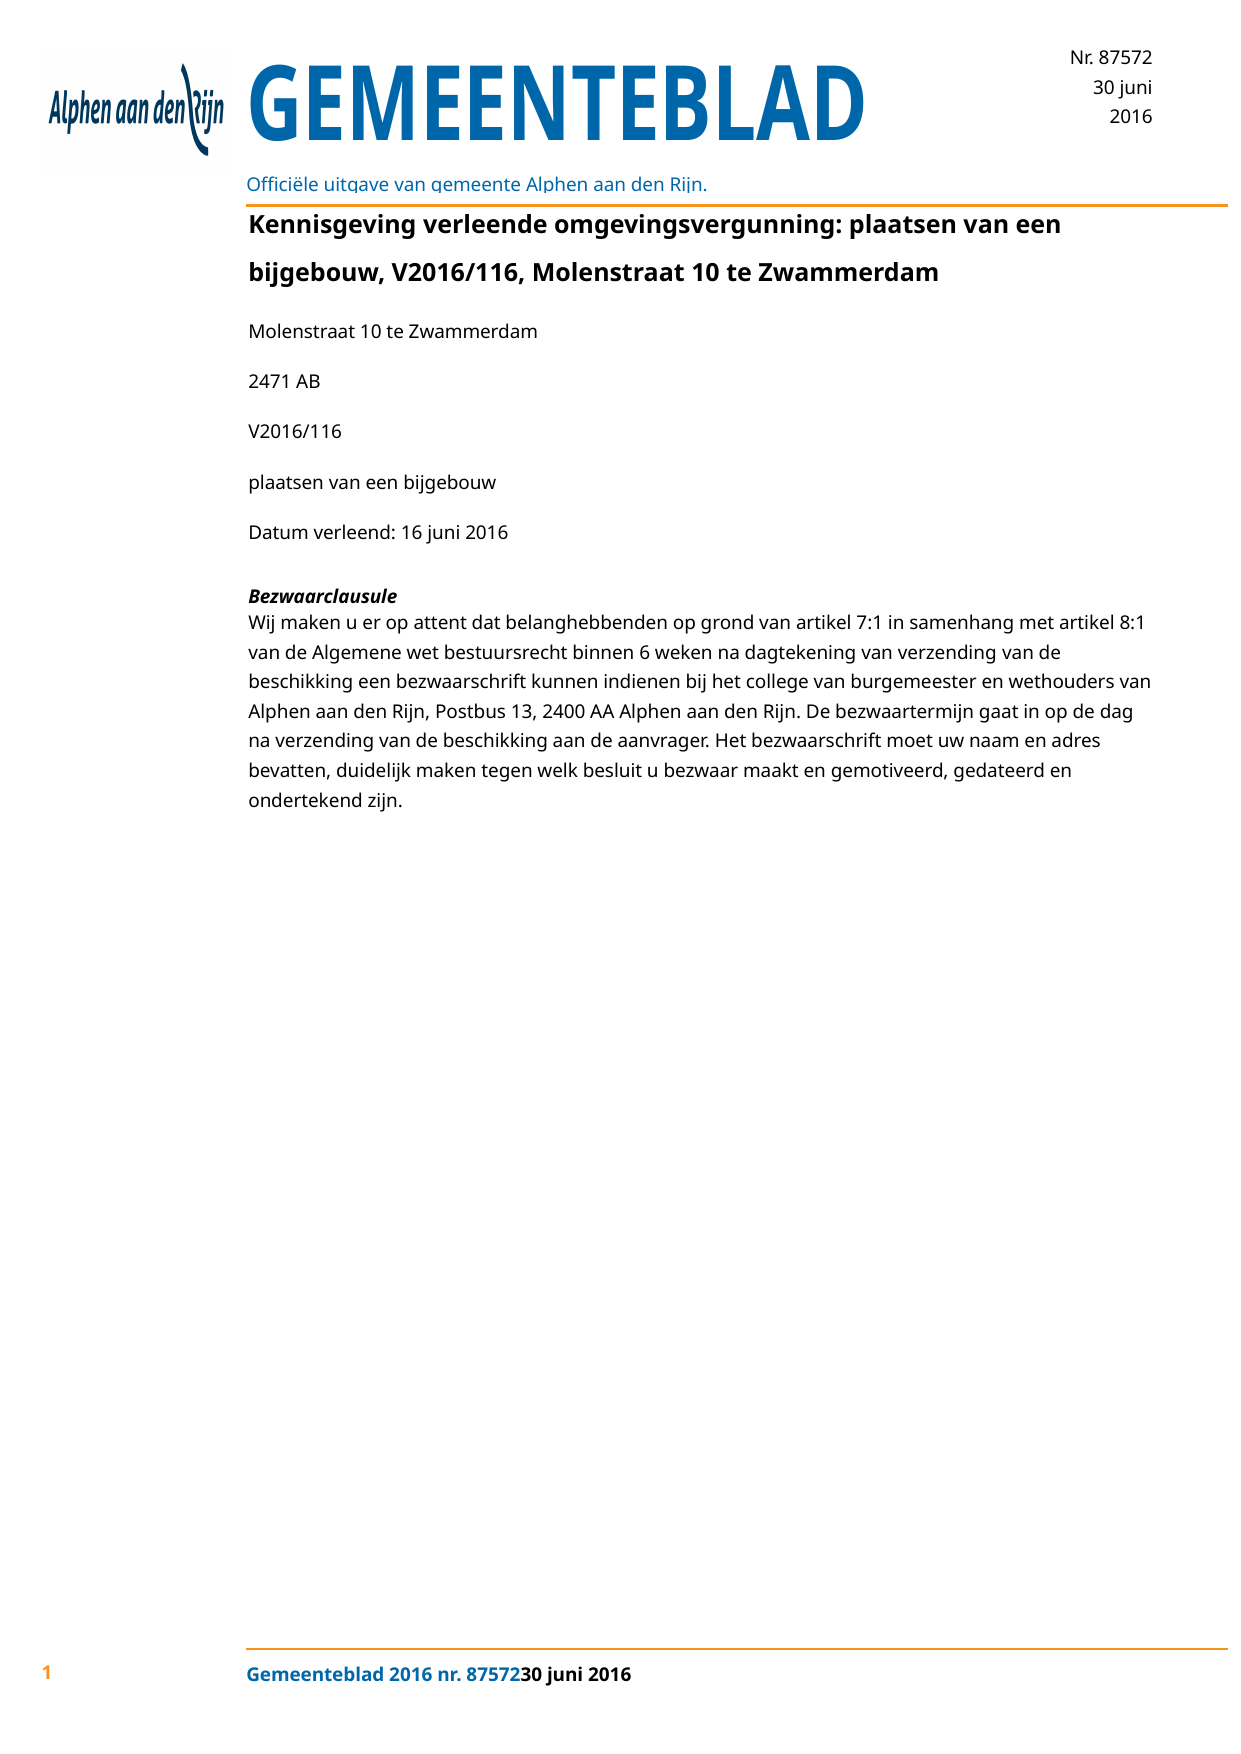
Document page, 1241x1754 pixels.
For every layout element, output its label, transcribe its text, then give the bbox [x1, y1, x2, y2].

text Bezwaarclausule [248, 583, 1152, 609]
text Datum verleend: 16 juni 2016 [248, 519, 1152, 545]
text 2471 AB [248, 368, 1152, 394]
text plaatsen van een bijgebouw [248, 469, 1152, 495]
text Kennisgeving verleende omgevingsvergunning: plaatsen van een bijgebouw, V2016/116, Molenstraat 10 te Zwammerdam [248, 207, 1152, 288]
text Molenstraat 10 te Zwammerdam [248, 318, 1152, 344]
picture [41, 47, 231, 172]
text Wij maken u er op attent dat belanghebbenden op grond van artikel 7:1 in samenhang met artikel 8:1 van de Algemene wet bestuursrecht binnen 6 weken na dagtekening van verzending van de beschikking een bezwaarschrift kunnen indienen bij het college van burgemeester en wethouders van Alphen aan den Rijn, Postbus 13, 2400 AA Alphen aan den Rijn. De bezwaartermijn gaat in op de dag na verzending van de beschikking aan de aanvrager. Het bezwaarschrift moet uw naam en adres bevatten, duidelijk maken tegen welk besluit u bezwaar maakt en gemotiveerd, gedateerd en ondertekend zijn. [248, 609, 1152, 812]
text V2016/116 [248, 419, 1152, 444]
